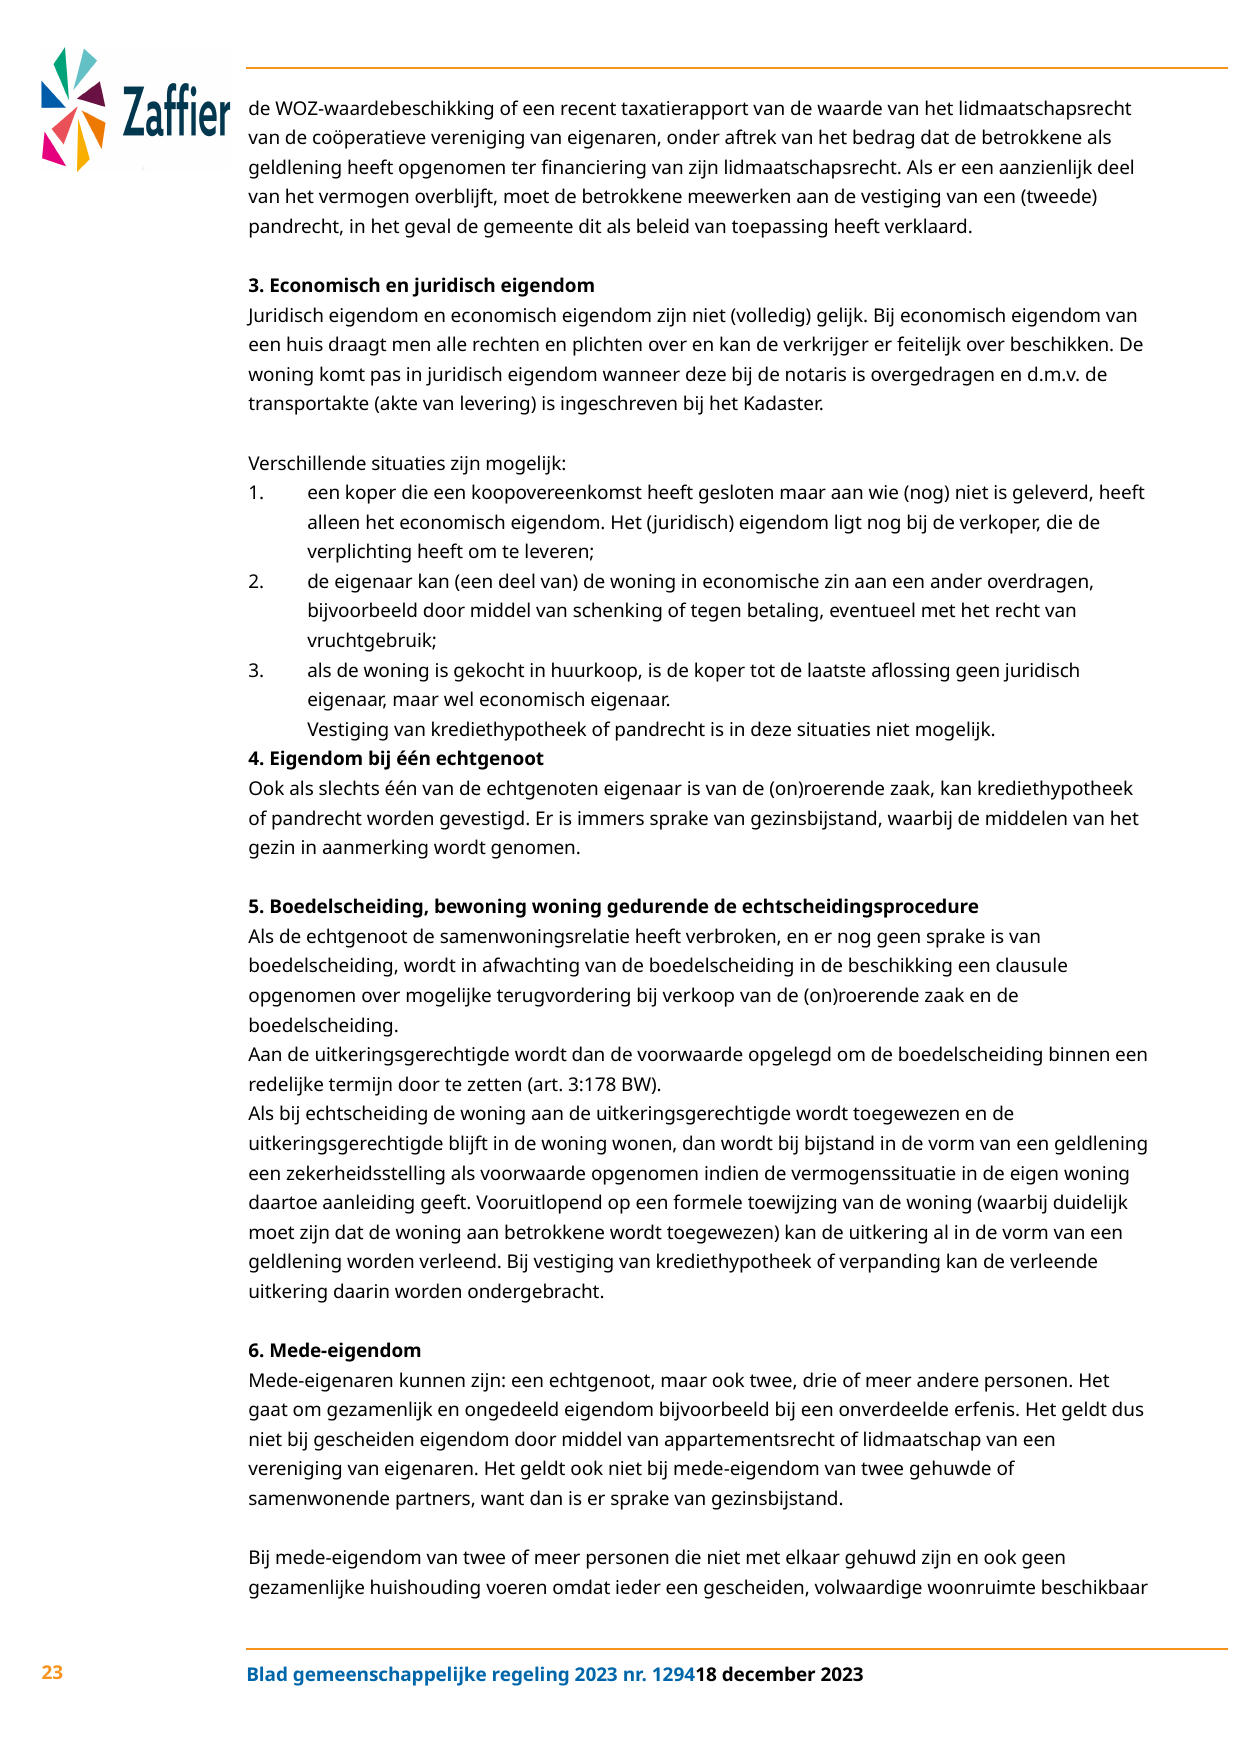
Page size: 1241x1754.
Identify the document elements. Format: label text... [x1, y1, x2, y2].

text Mede-eigenaren kunnen zijn: een echtgenoot, maar ook twee, drie of meer andere personen. Het gaat om gezamenlijk en ongedeeld eigendom bijvoorbeeld bij een onverdeelde erfenis. Het geldt dus niet bij gescheiden eigendom door middel van appartementsrecht of lidmaatschap van een vereniging van eigenaren. Het geldt ook niet bij mede-eigendom van twee gehuwde of samenwonende partners, want dan is er sprake van gezinsbijstand. [248, 1367, 1152, 1511]
text Als bij echtscheiding de woning aan de uitkeringsgerechtigde wordt toegewezen en de uitkeringsgerechtigde blijft in de woning wonen, dan wordt bij bijstand in de vorm van een geldlening een zekerheidsstelling als voorwaarde opgenomen indien de vermogenssituatie in de eigen woning daartoe aanleiding geeft. Vooruitlopend op een formele toewijzing van de woning (waarbij duidelijk moet zijn dat de woning aan betrokkene wordt toegewezen) kan de uitkering al in de vorm van een geldlening worden verleend. Bij vestiging van krediethypotheek of verpanding kan de verleende uitkering daarin worden ondergebracht. [248, 1101, 1152, 1304]
text 5. Boedelscheiding, bewoning woning gedurende de echtscheidingsprocedure [248, 893, 1152, 919]
text 4. Eigendom bij één echtgenoot [248, 746, 1152, 771]
text Bij mede-eigendom van twee of meer personen die niet met elkaar gehuwd zijn en ook geen gezamenlijke huishouding voeren omdat ieder een gescheiden, volwaardige woonruimte beschikbaar [248, 1544, 1152, 1600]
text 6. Mede-eigendom [248, 1337, 1152, 1363]
picture [41, 47, 231, 172]
text Ook als slechts één van de echtgenoten eigenaar is van de (on)roerende zaak, kan krediethypotheek of pandrecht worden gevestigd. Er is immers sprake van gezinsbijstand, waarbij de middelen van het gezin in aanmerking wordt genomen. [248, 775, 1152, 860]
list een koper die een koopovereenkomst heeft gesloten maar aan wie (nog) niet is geleverd, heeft alleen het economisch eigendom. Het (juridisch) eigendom ligt nog bij de verkoper, die de verplichting heeft om te leveren; [248, 479, 1152, 564]
text Aan de uitkeringsgerechtigde wordt dan de voorwaarde opgelegd om de boedelscheiding binnen een redelijke termijn door te zetten (art. 3:178 BW). [248, 1041, 1152, 1097]
text Juridisch eigendom en economisch eigendom zijn niet (volledig) gelijk. Bij economisch eigendom van een huis draagt men alle rechten en plichten over en kan de verkrijger er feitelijk over beschikken. De woning komt pas in juridisch eigendom wanneer deze bij de notaris is overgedragen en d.m.v. de transportakte (akte van levering) is ingeschreven bij het Kadaster. [248, 302, 1152, 416]
text 3. Economisch en juridisch eigendom [248, 272, 1152, 298]
list als de woning is gekocht in huurkoop, is de koper tot de laatste aflossing geen juridisch eigenaar, maar wel economisch eigenaar. [248, 657, 1152, 712]
text Als de echtgenoot de samenwoningsrelatie heeft verbroken, en er nog geen sprake is van boedelscheiding, wordt in afwachting van de boedelscheiding in de beschikking een clausule opgenomen over mogelijke terugvordering bij verkoop van de (on)roerende zaak en de boedelscheiding. [248, 923, 1152, 1038]
text de WOZ-waardebeschikking of een recent taxatierapport van de waarde van het lidmaatschapsrecht van de coöperatieve vereniging van eigenaren, onder aftrek van het bedrag dat de betrokkene als geldlening heeft opgenomen ter financiering van zijn lidmaatschapsrecht. Als er een aanzienlijk deel van het vermogen overblijft, moet de betrokkene meewerken aan de vestiging van een (tweede) pandrecht, in het geval de gemeente dit als beleid van toepassing heeft verklaard. [248, 95, 1152, 239]
text Verschillende situaties zijn mogelijk: [248, 450, 1152, 476]
list Vestiging van krediethypotheek of pandrecht is in deze situaties niet mogelijk. [248, 716, 1152, 742]
list de eigenaar kan (een deel van) de woning in economische zin aan een ander overdragen, bijvoorbeeld door middel van schenking of tegen betaling, eventueel met het recht van vruchtgebruik; [248, 568, 1152, 653]
